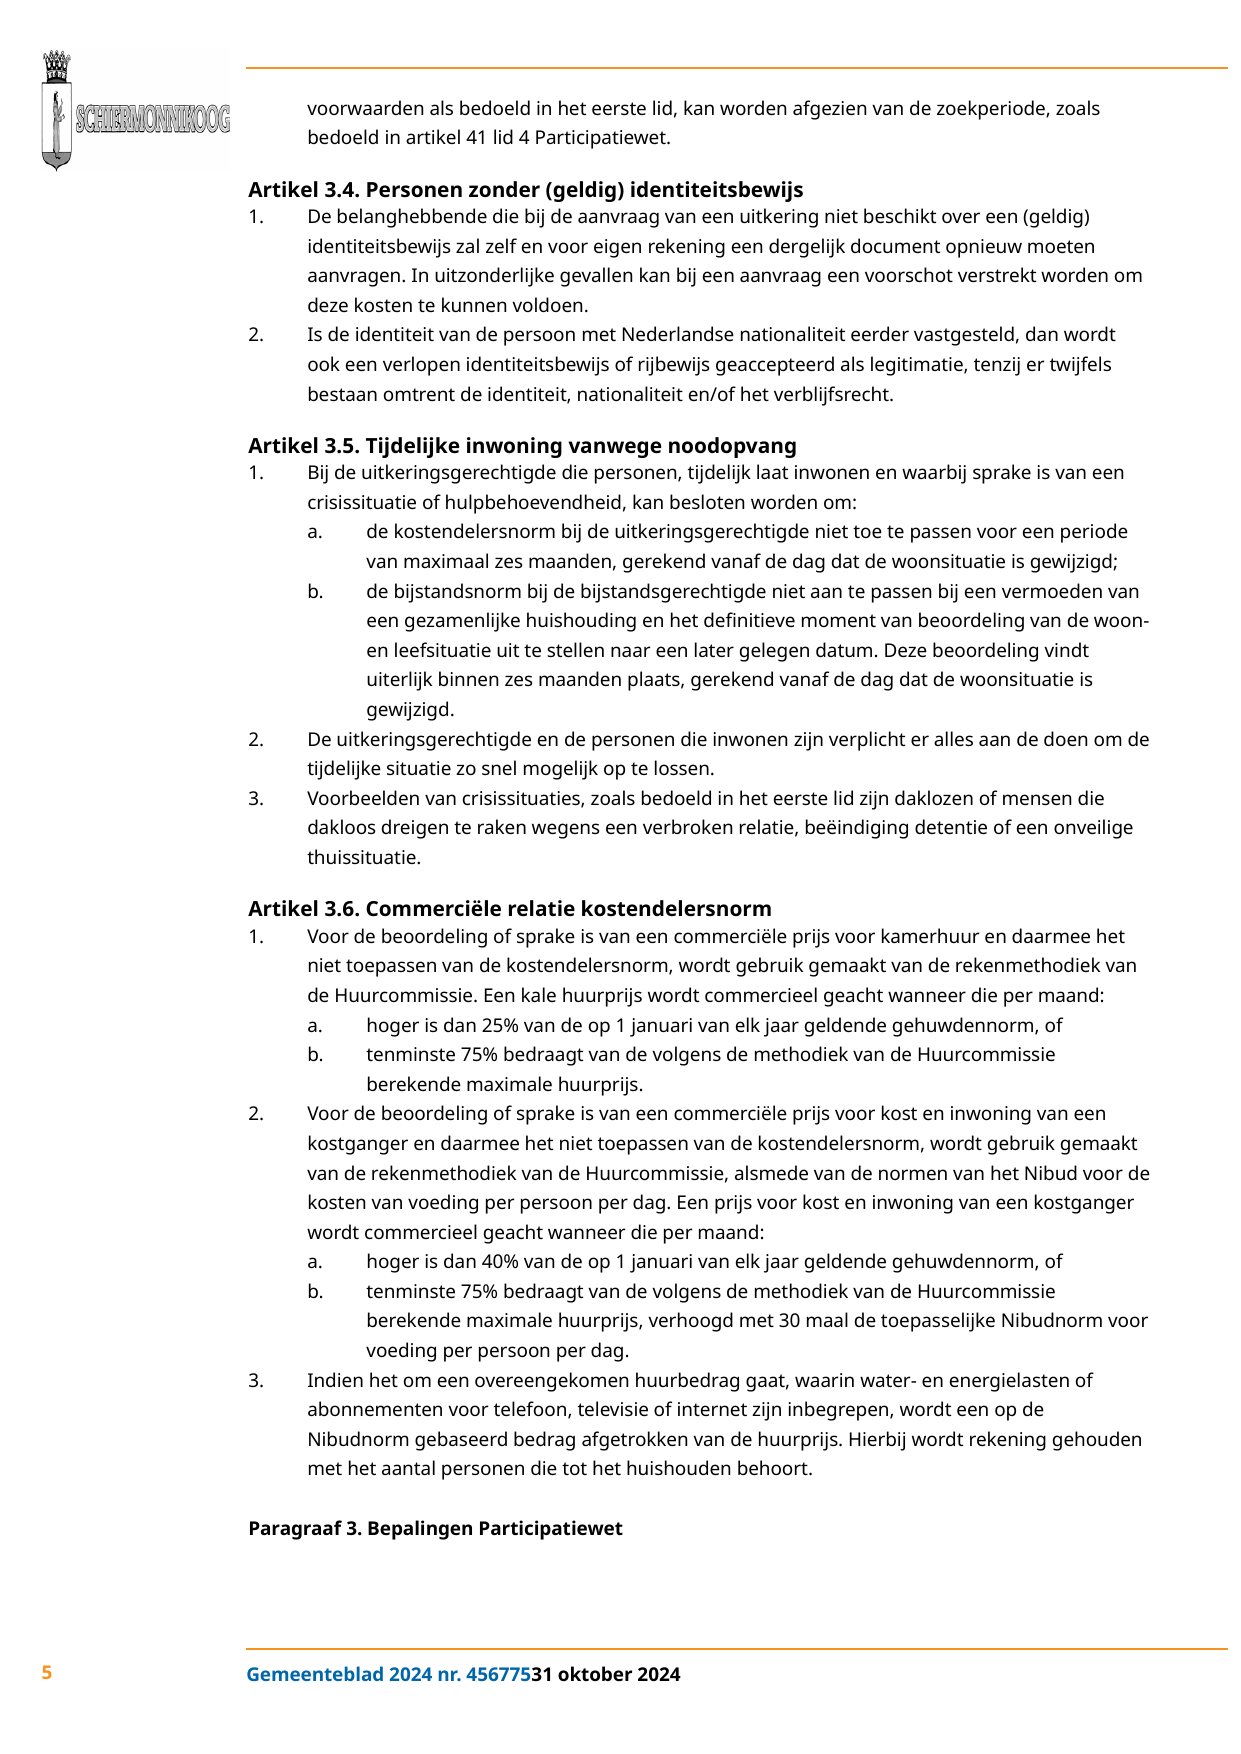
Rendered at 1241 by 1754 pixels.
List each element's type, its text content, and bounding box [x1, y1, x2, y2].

text Artikel 3.4. Personen zonder (geldig) identiteitsbewijs [248, 175, 1152, 203]
text Paragraaf 3. Bepalingen Participatiewet [248, 1515, 1152, 1540]
list Voor de beoordeling of sprake is van een commerciële prijs voor kamerhuur en daarmee het niet toepassen van de kostendelersnorm, wordt gebruik gemaakt van de rekenmethodiek van de Huurcommissie. Een kale huurprijs wordt commercieel geacht wanneer die per maand: [248, 923, 1152, 1008]
list voorwaarden als bedoeld in het eerste lid, kan worden afgezien van de zoekperiode, zoals bedoeld in artikel 41 lid 4 Participatiewet. [248, 95, 1152, 150]
list De belanghebbende die bij de aanvraag van een uitkering niet beschikt over een (geldig) identiteitsbewijs zal zelf en voor eigen rekening een dergelijk document opnieuw moeten aanvragen. In uitzonderlijke gevallen kan bij een aanvraag een voorschot verstrekt worden om deze kosten te kunnen voldoen. [248, 203, 1152, 318]
list Voor de beoordeling of sprake is van een commerciële prijs voor kost en inwoning van een kostganger en daarmee het niet toepassen van de kostendelersnorm, wordt gebruik gemaakt van de rekenmethodiek van de Huurcommissie, alsmede van de normen van het Nibud voor de kosten van voeding per persoon per dag. Een prijs voor kost en inwoning van een kostganger wordt commercieel geacht wanneer die per maand: [248, 1101, 1152, 1244]
list Bij de uitkeringsgerechtigde die personen, tijdelijk laat inwonen en waarbij sprake is van een crisissituatie of hulpbehoevendheid, kan besloten worden om: [248, 459, 1152, 515]
list tenminste 75% bedraagt van de volgens de methodiek van de Huurcommissie berekende maximale huurprijs. [307, 1041, 1152, 1097]
list tenminste 75% bedraagt van de volgens de methodiek van de Huurcommissie berekende maximale huurprijs, verhoogd met 30 maal de toepasselijke Nibudnorm voor voeding per persoon per dag. [307, 1278, 1152, 1363]
list de bijstandsnorm bij de bijstandsgerechtigde niet aan te passen bij een vermoeden van een gezamenlijke huishouding en het definitieve moment van beoordeling van de woon- en leefsituatie uit te stellen naar een later gelegen datum. Deze beoordeling vindt uiterlijk binnen zes maanden plaats, gerekend vanaf de dag dat de woonsituatie is gewijzigd. [307, 578, 1152, 722]
list Indien het om een overeengekomen huurbedrag gaat, waarin water- en energielasten of abonnementen voor telefoon, televisie of internet zijn inbegrepen, wordt een op de Nibudnorm gebaseerd bedrag afgetrokken van de huurprijs. Hierbij wordt rekening gehouden met het aantal personen die tot het huishouden behoort. [248, 1367, 1152, 1481]
list hoger is dan 25% van de op 1 januari van elk jaar geldende gehuwdennorm, of [307, 1012, 1152, 1037]
list Is de identiteit van de persoon met Nederlandse nationaliteit eerder vastgesteld, dan wordt ook een verlopen identiteitsbewijs of rijbewijs geaccepteerd als legitimatie, tenzij er twijfels bestaan omtrent de identiteit, nationaliteit en/of het verblijfsrecht. [248, 322, 1152, 406]
picture [41, 47, 231, 172]
list Voorbeelden van crisissituaties, zoals bedoeld in het eerste lid zijn daklozen of mensen die dakloos dreigen te raken wegens een verbroken relatie, beëindiging detentie of een onveilige thuissituatie. [248, 785, 1152, 870]
list hoger is dan 40% van de op 1 januari van elk jaar geldende gehuwdennorm, of [307, 1248, 1152, 1274]
text Artikel 3.5. Tijdelijke inwoning vanwege noodopvang [248, 431, 1152, 459]
list De uitkeringsgerechtigde en de personen die inwonen zijn verplicht er alles aan de doen om de tijdelijke situatie zo snel mogelijk op te lossen. [248, 726, 1152, 781]
text Artikel 3.6. Commerciële relatie kostendelersnorm [248, 894, 1152, 923]
list de kostendelersnorm bij de uitkeringsgerechtigde niet toe te passen voor een periode van maximaal zes maanden, gerekend vanaf de dag dat de woonsituatie is gewijzigd; [307, 519, 1152, 574]
